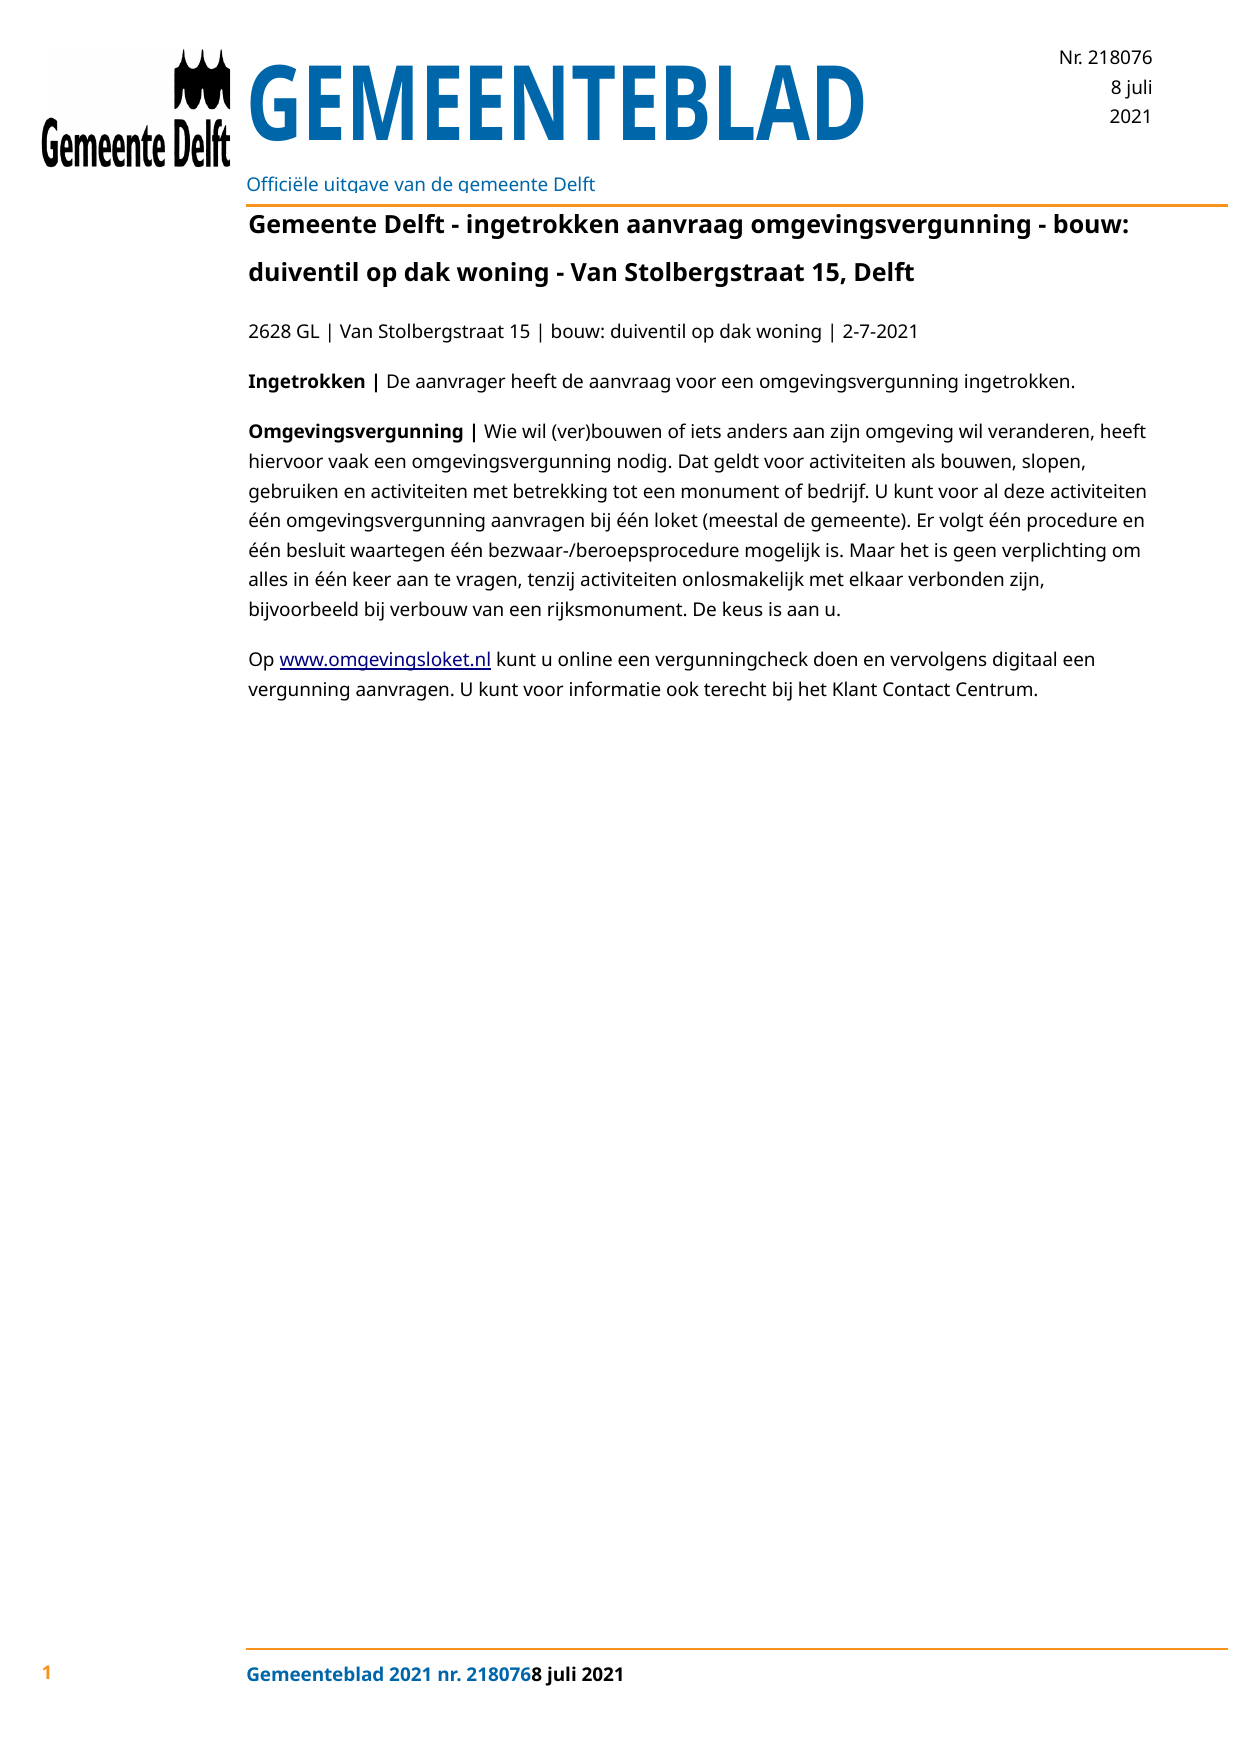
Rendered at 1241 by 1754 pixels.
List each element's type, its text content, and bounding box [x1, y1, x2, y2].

text Op www.omgevingsloket.nl kunt u online een vergunningcheck doen en vervolgens digitaal een vergunning aanvragen. U kunt voor informatie ook terecht bij het Klant Contact Centrum. [248, 647, 1152, 702]
text 2628 GL | Van Stolbergstraat 15 | bouw: duiventil op dak woning | 2-7-2021 [248, 318, 1152, 344]
text Gemeente Delft - ingetrokken aanvraag omgevingsvergunning - bouw: duiventil op dak woning - Van Stolbergstraat 15, Delft [248, 207, 1152, 288]
text Ingetrokken | De aanvrager heeft de aanvraag voor een omgevingsvergunning ingetrokken. [248, 368, 1152, 394]
picture [41, 47, 231, 172]
text Omgevingsvergunning | Wie wil (ver)bouwen of iets anders aan zijn omgeving wil veranderen, heeft hiervoor vaak een omgevingsvergunning nodig. Dat geldt voor activiteiten als bouwen, slopen, gebruiken en activiteiten met betrekking tot een monument of bedrijf. U kunt voor al deze activiteiten één omgevingsvergunning aanvragen bij één loket (meestal de gemeente). Er volgt één procedure en één besluit waartegen één bezwaar-/beroepsprocedure mogelijk is. Maar het is geen verplichting om alles in één keer aan te vragen, tenzij activiteiten onlosmakelijk met elkaar verbonden zijn, bijvoorbeeld bij verbouw van een rijksmonument. De keus is aan u. [248, 419, 1152, 622]
